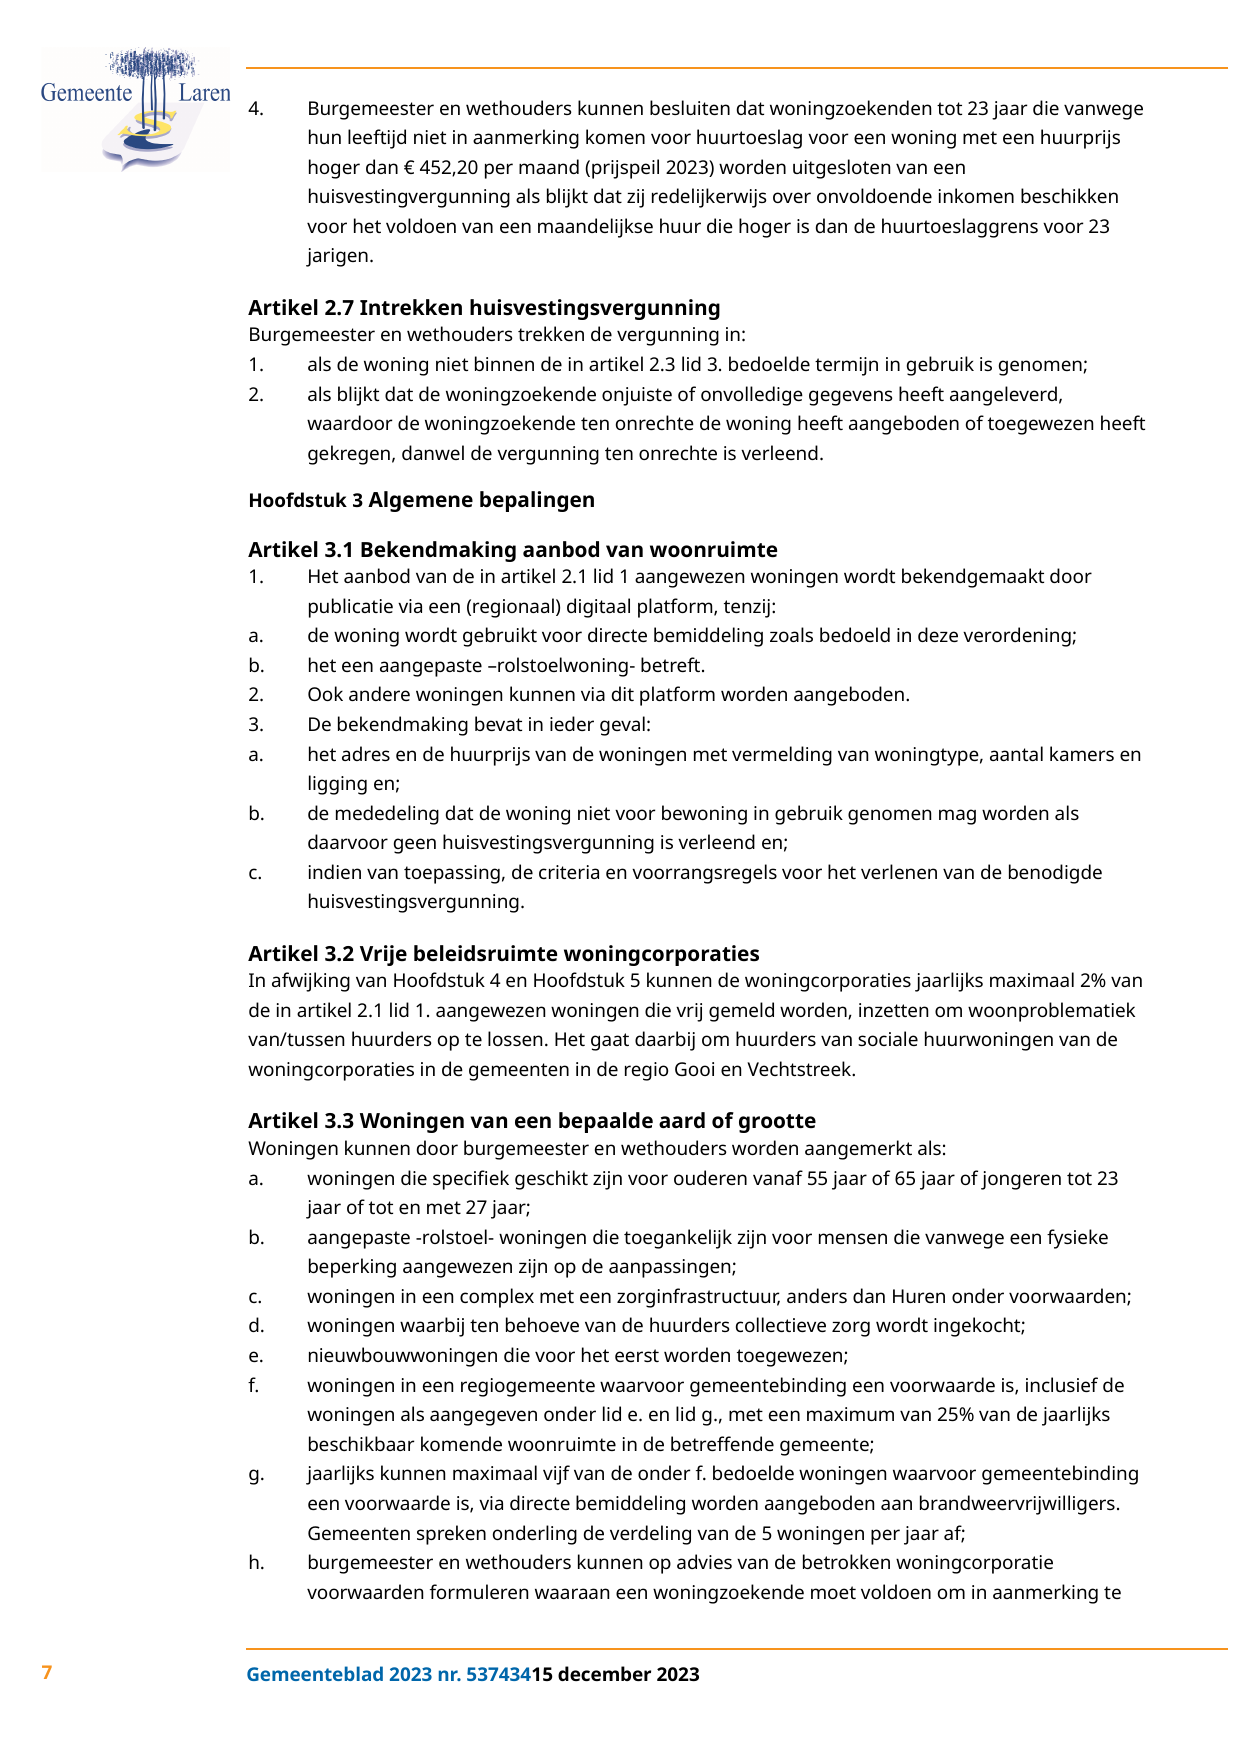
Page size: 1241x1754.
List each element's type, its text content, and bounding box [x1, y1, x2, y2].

list de woning wordt gebruikt voor directe bemiddeling zoals bedoeld in deze verordening; [248, 622, 1152, 648]
text Hoofdstuk 3 Algemene bepalingen [248, 486, 1152, 514]
text In afwijking van Hoofdstuk 4 en Hoofdstuk 5 kunnen de woningcorporaties jaarlijks maximaal 2% van de in artikel 2.1 lid 1. aangewezen woningen die vrij gemeld worden, inzetten om woonproblematiek van/tussen huurders op te lossen. Het gaat daarbij om huurders van sociale huurwoningen van de woningcorporaties in de gemeenten in de regio Gooi en Vechtstreek. [248, 967, 1152, 1082]
list De bekendmaking bevat in ieder geval: [248, 711, 1152, 737]
list de mededeling dat de woning niet voor bewoning in gebruik genomen mag worden als daarvoor geen huisvestingsvergunning is verleend en; [248, 800, 1152, 855]
list het een aangepaste –rolstoelwoning- betreft. [248, 652, 1152, 678]
list als blijkt dat de woningzoekende onjuiste of onvolledige gegevens heeft aangeleverd, waardoor de woningzoekende ten onrechte de woning heeft aangeboden of toegewezen heeft gekregen, danwel de vergunning ten onrechte is verleend. [248, 381, 1152, 466]
list aangepaste -rolstoel- woningen die toegankelijk zijn voor mensen die vanwege een fysieke beperking aangewezen zijn op de aanpassingen; [248, 1224, 1152, 1279]
list woningen in een regiogemeente waarvoor gemeentebinding een voorwaarde is, inclusief de woningen als aangegeven onder lid e. en lid g., met een maximum van 25% van de jaarlijks beschikbaar komende woonruimte in de betreffende gemeente; [248, 1372, 1152, 1457]
list als de woning niet binnen de in artikel 2.3 lid 3. bedoelde termijn in gebruik is genomen; [248, 351, 1152, 377]
text Artikel 3.1 Bekendmaking aanbod van woonruimte [248, 535, 1152, 563]
list burgemeester en wethouders kunnen op advies van de betrokken woningcorporatie voorwaarden formuleren waaraan een woningzoekende moet voldoen om in aanmerking te [248, 1549, 1152, 1604]
text Artikel 3.2 Vrije beleidsruimte woningcorporaties [248, 939, 1152, 967]
list Ook andere woningen kunnen via dit platform worden aangeboden. [248, 682, 1152, 707]
text Woningen kunnen door burgemeester en wethouders worden aangemerkt als: [248, 1135, 1152, 1161]
list woningen in een complex met een zorginfrastructuur, anders dan Huren onder voorwaarden; [248, 1283, 1152, 1309]
list woningen die specifiek geschikt zijn voor ouderen vanaf 55 jaar of 65 jaar of jongeren tot 23 jaar of tot en met 27 jaar; [248, 1165, 1152, 1220]
text Artikel 3.3 Woningen van een bepaalde aard of grootte [248, 1107, 1152, 1135]
list jaarlijks kunnen maximaal vijf van de onder f. bedoelde woningen waarvoor gemeentebinding een voorwaarde is, via directe bemiddeling worden aangeboden aan brandweervrijwilligers. Gemeenten spreken onderling de verdeling van de 5 woningen per jaar af; [248, 1461, 1152, 1545]
list het adres en de huurprijs van de woningen met vermelding van woningtype, aantal kamers en ligging en; [248, 741, 1152, 796]
text Artikel 2.7 Intrekken huisvestingsvergunning [248, 293, 1152, 322]
list indien van toepassing, de criteria en voorrangsregels voor het verlenen van de benodigde huisvestingsvergunning. [248, 859, 1152, 914]
list Het aanbod van de in artikel 2.1 lid 1 aangewezen woningen wordt bekendgemaakt door publicatie via een (regionaal) digitaal platform, tenzij: [248, 563, 1152, 618]
list woningen waarbij ten behoeve van de huurders collectieve zorg wordt ingekocht; [248, 1313, 1152, 1338]
list Burgemeester en wethouders kunnen besluiten dat woningzoekenden tot 23 jaar die vanwege hun leeftijd niet in aanmerking komen voor huurtoeslag voor een woning met een huurprijs hoger dan € 452,20 per maand (prijspeil 2023) worden uitgesloten van een huisvestingvergunning als blijkt dat zij redelijkerwijs over onvoldoende inkomen beschikken voor het voldoen van een maandelijkse huur die hoger is dan de huurtoeslaggrens voor 23 jarigen. [248, 95, 1152, 268]
list nieuwbouwwoningen die voor het eerst worden toegewezen; [248, 1342, 1152, 1368]
text Burgemeester en wethouders trekken de vergunning in: [248, 322, 1152, 347]
picture [41, 47, 231, 172]
